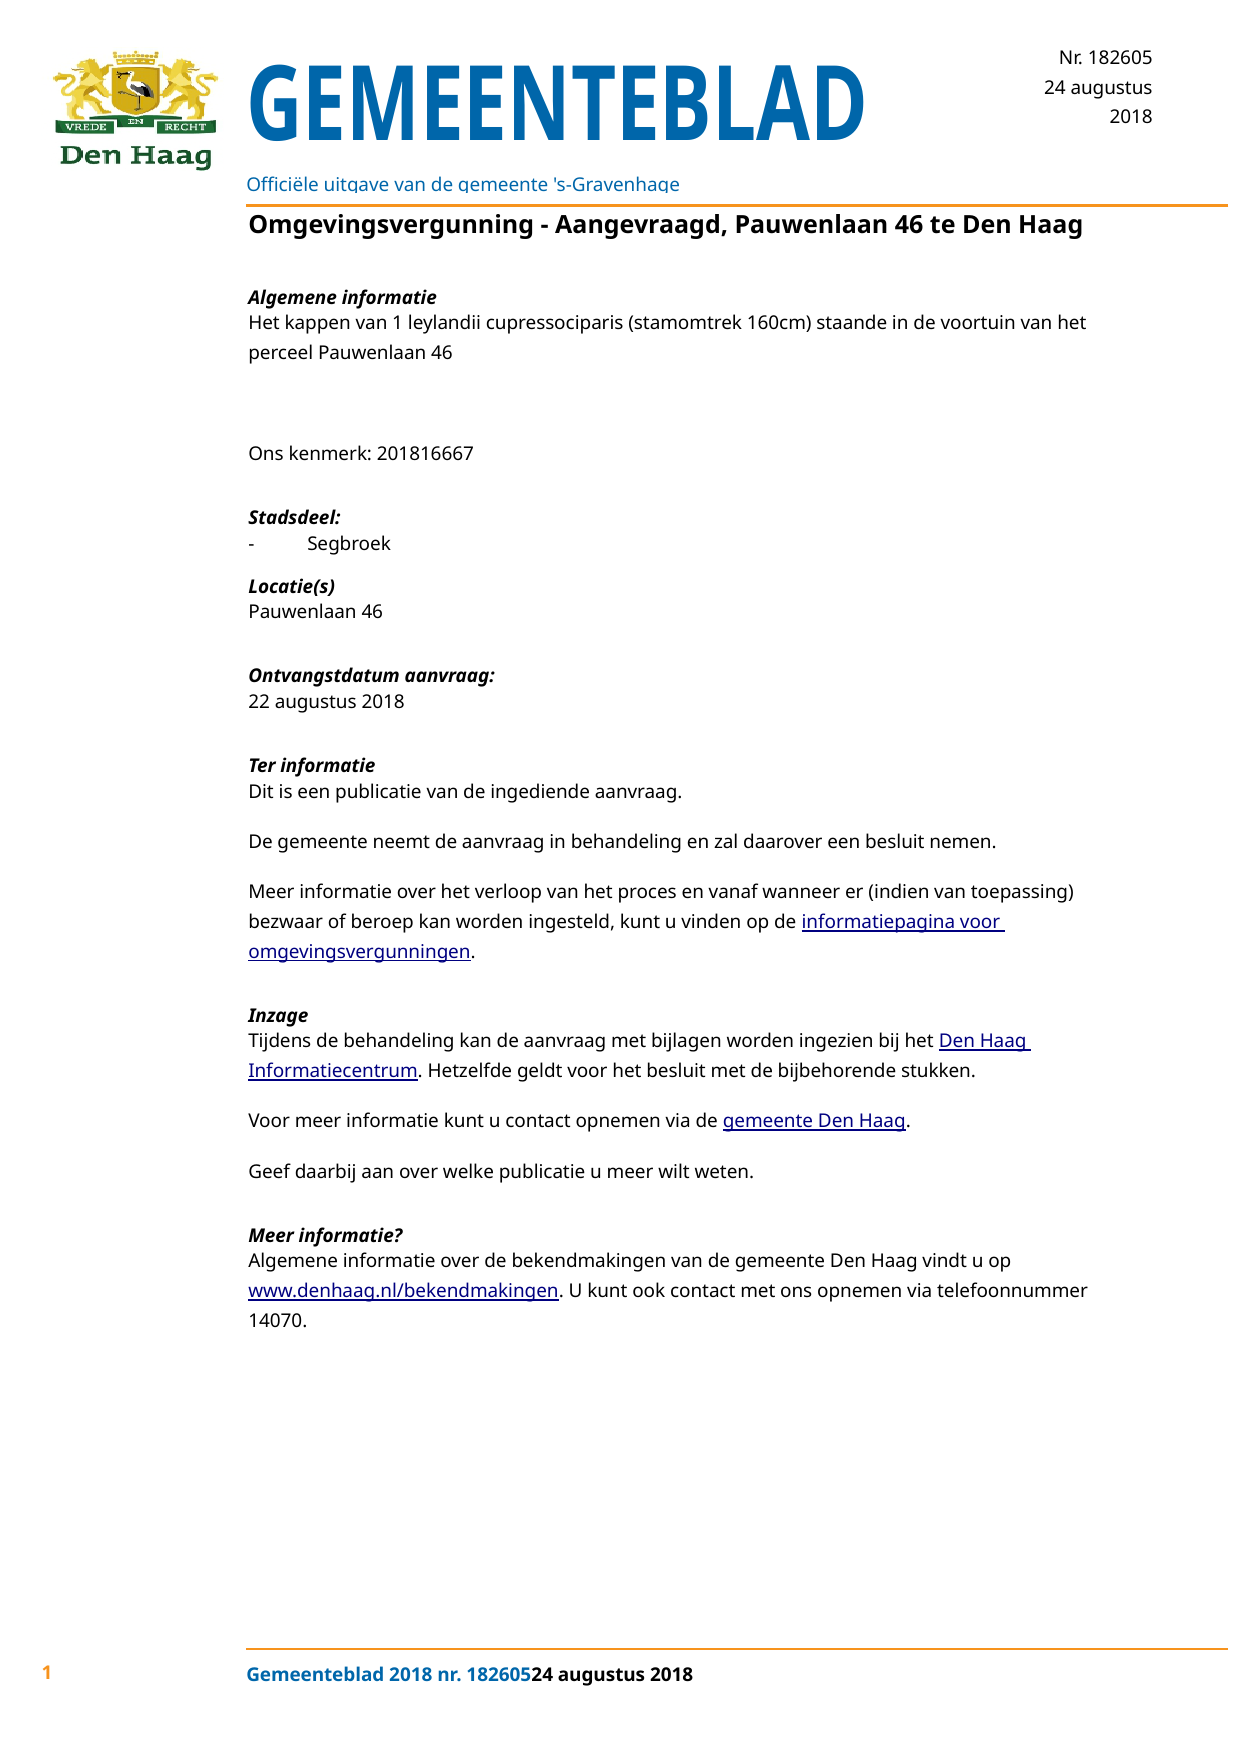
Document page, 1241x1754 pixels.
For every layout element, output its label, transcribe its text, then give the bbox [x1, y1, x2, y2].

text Ons kenmerk: 201816667 [248, 440, 1152, 466]
text Algemene informatie [248, 284, 1152, 309]
text De gemeente neemt de aanvraag in behandeling en zal daarover een besluit nemen. [248, 828, 1152, 854]
text 22 augustus 2018 [248, 688, 1152, 714]
list Segbroek [248, 530, 1152, 555]
text Inzage [248, 1002, 1152, 1028]
text Het kappen van 1 leylandii cupressociparis (stamomtrek 160cm) staande in de voortuin van het perceel Pauwenlaan 46 [248, 309, 1152, 365]
text Locatie(s) [248, 573, 1152, 598]
text Omgevingsvergunning - Aangevraagd, Pauwenlaan 46 te Den Haag [248, 207, 1152, 241]
text Pauwenlaan 46 [248, 598, 1152, 624]
text Stadsdeel: [248, 504, 1152, 530]
text Ontvangstdatum aanvraag: [248, 662, 1152, 688]
text Meer informatie? [248, 1222, 1152, 1248]
text Geef daarbij aan over welke publicatie u meer wilt weten. [248, 1158, 1152, 1184]
text Voor meer informatie kunt u contact opnemen via de gemeente Den Haag. [248, 1108, 1152, 1133]
picture [41, 47, 231, 172]
text Ter informatie [248, 752, 1152, 778]
text Dit is een publicatie van de ingediende aanvraag. [248, 778, 1152, 804]
text Tijdens de behandeling kan de aanvraag met bijlagen worden ingezien bij het Den Haag Informatiecentrum. Hetzelfde geldt voor het besluit met de bijbehorende stukken. [248, 1028, 1152, 1083]
text Meer informatie over het verloop van het proces en vanaf wanneer er (indien van toepassing) bezwaar of beroep kan worden ingesteld, kunt u vinden op de informatiepagina voor omgevingsvergunningen. [248, 879, 1152, 964]
text Algemene informatie over de bekendmakingen van de gemeente Den Haag vindt u op www.denhaag.nl/bekendmakingen. U kunt ook contact met ons opnemen via telefoonnummer 14070. [248, 1248, 1152, 1333]
